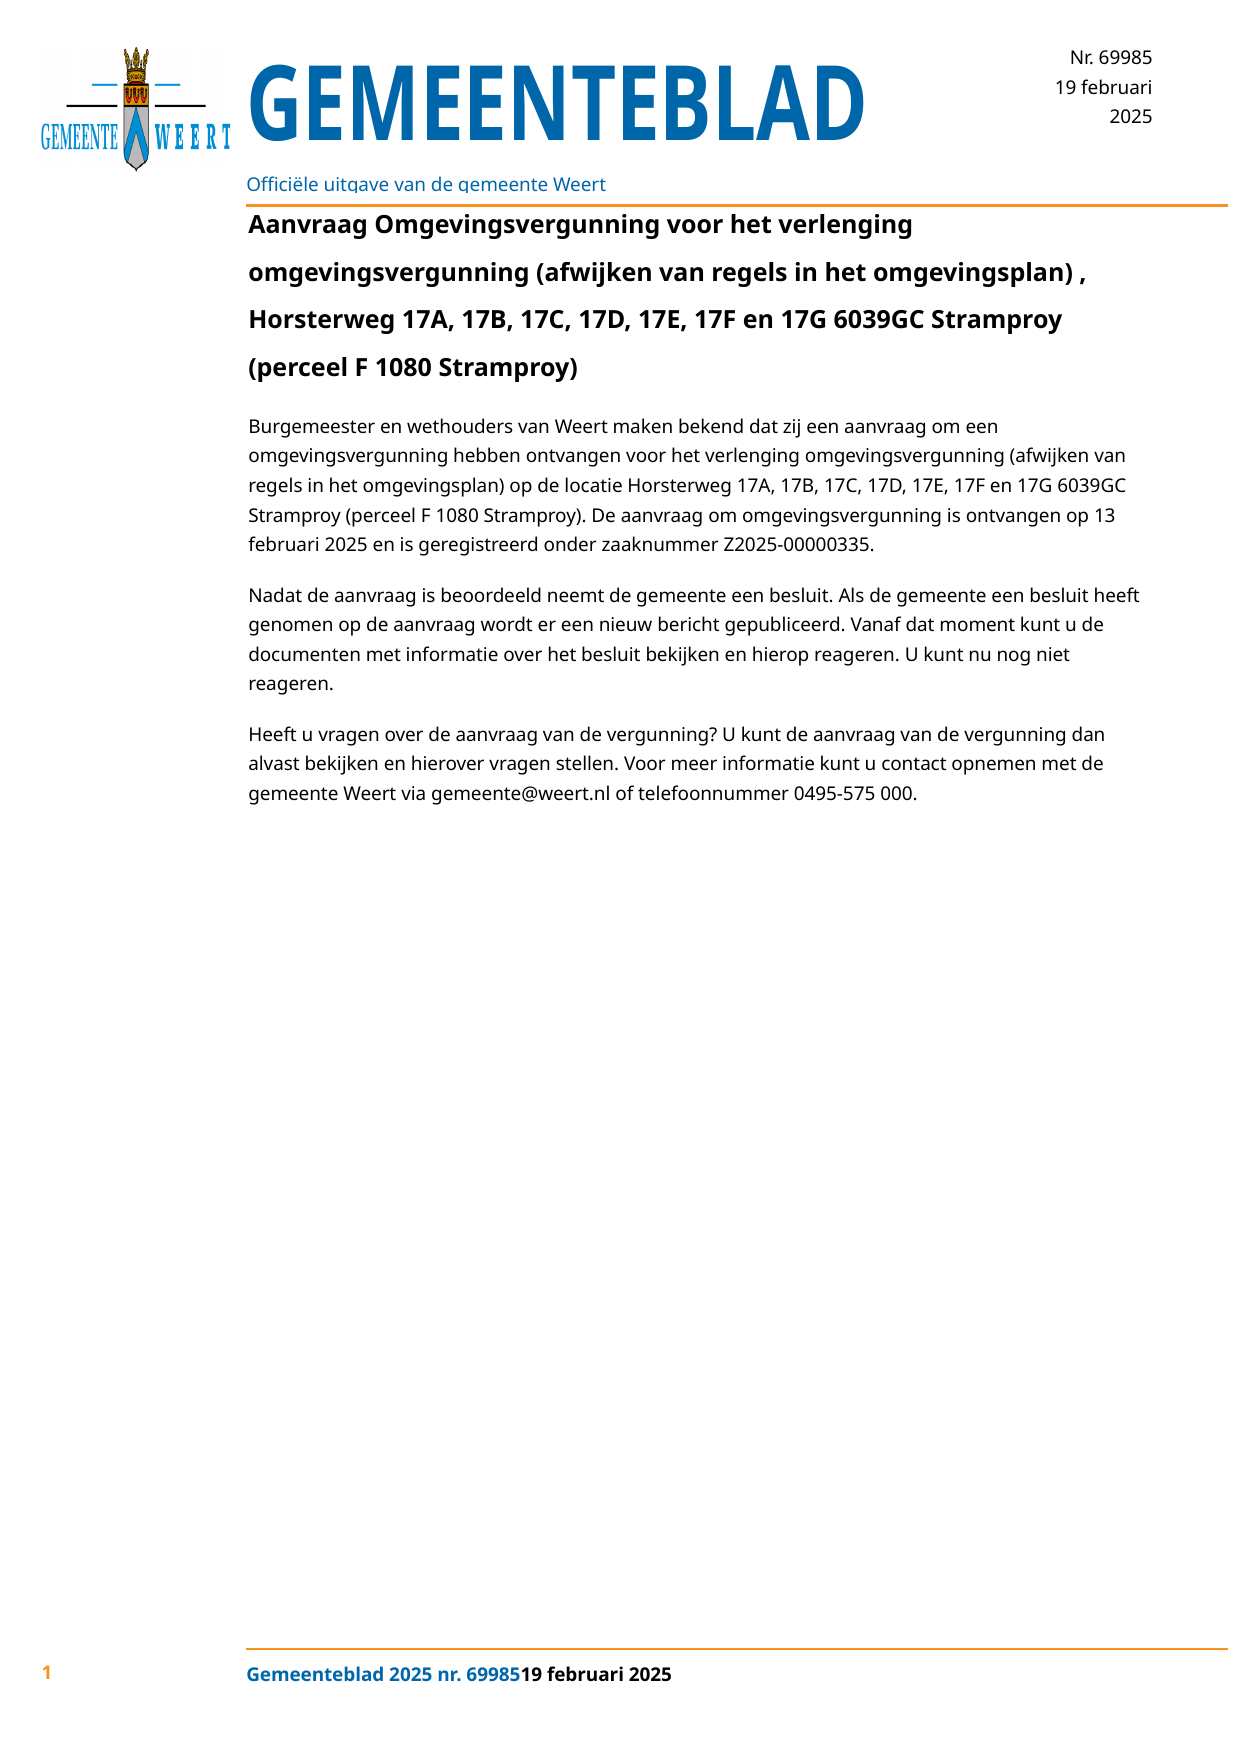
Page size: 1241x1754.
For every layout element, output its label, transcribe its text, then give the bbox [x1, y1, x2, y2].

text Nadat de aanvraag is beoordeeld neemt de gemeente een besluit. Als de gemeente een besluit heeft genomen op de aanvraag wordt er een nieuw bericht gepubliceerd. Vanaf dat moment kunt u de documenten met informatie over het besluit bekijken en hierop reageren. U kunt nu nog niet reageren. [248, 582, 1152, 696]
text Heeft u vragen over de aanvraag van de vergunning? U kunt de aanvraag van de vergunning dan alvast bekijken en hierover vragen stellen. Voor meer informatie kunt u contact opnemen met de gemeente Weert via gemeente@weert.nl of telefoonnummer 0495-575 000. [248, 721, 1152, 806]
text Aanvraag Omgevingsvergunning voor het verlenging omgevingsvergunning (afwijken van regels in het omgevingsplan) , Horsterweg 17A, 17B, 17C, 17D, 17E, 17F en 17G 6039GC Stramproy (perceel F 1080 Stramproy) [248, 207, 1152, 384]
text Burgemeester en wethouders van Weert maken bekend dat zij een aanvraag om een omgevingsvergunning hebben ontvangen voor het verlenging omgevingsvergunning (afwijken van regels in het omgevingsplan) op de locatie Horsterweg 17A, 17B, 17C, 17D, 17E, 17F en 17G 6039GC Stramproy (perceel F 1080 Stramproy). De aanvraag om omgevingsvergunning is ontvangen op 13 februari 2025 en is geregistreerd onder zaaknummer Z2025-00000335. [248, 413, 1152, 557]
picture [41, 47, 231, 172]
